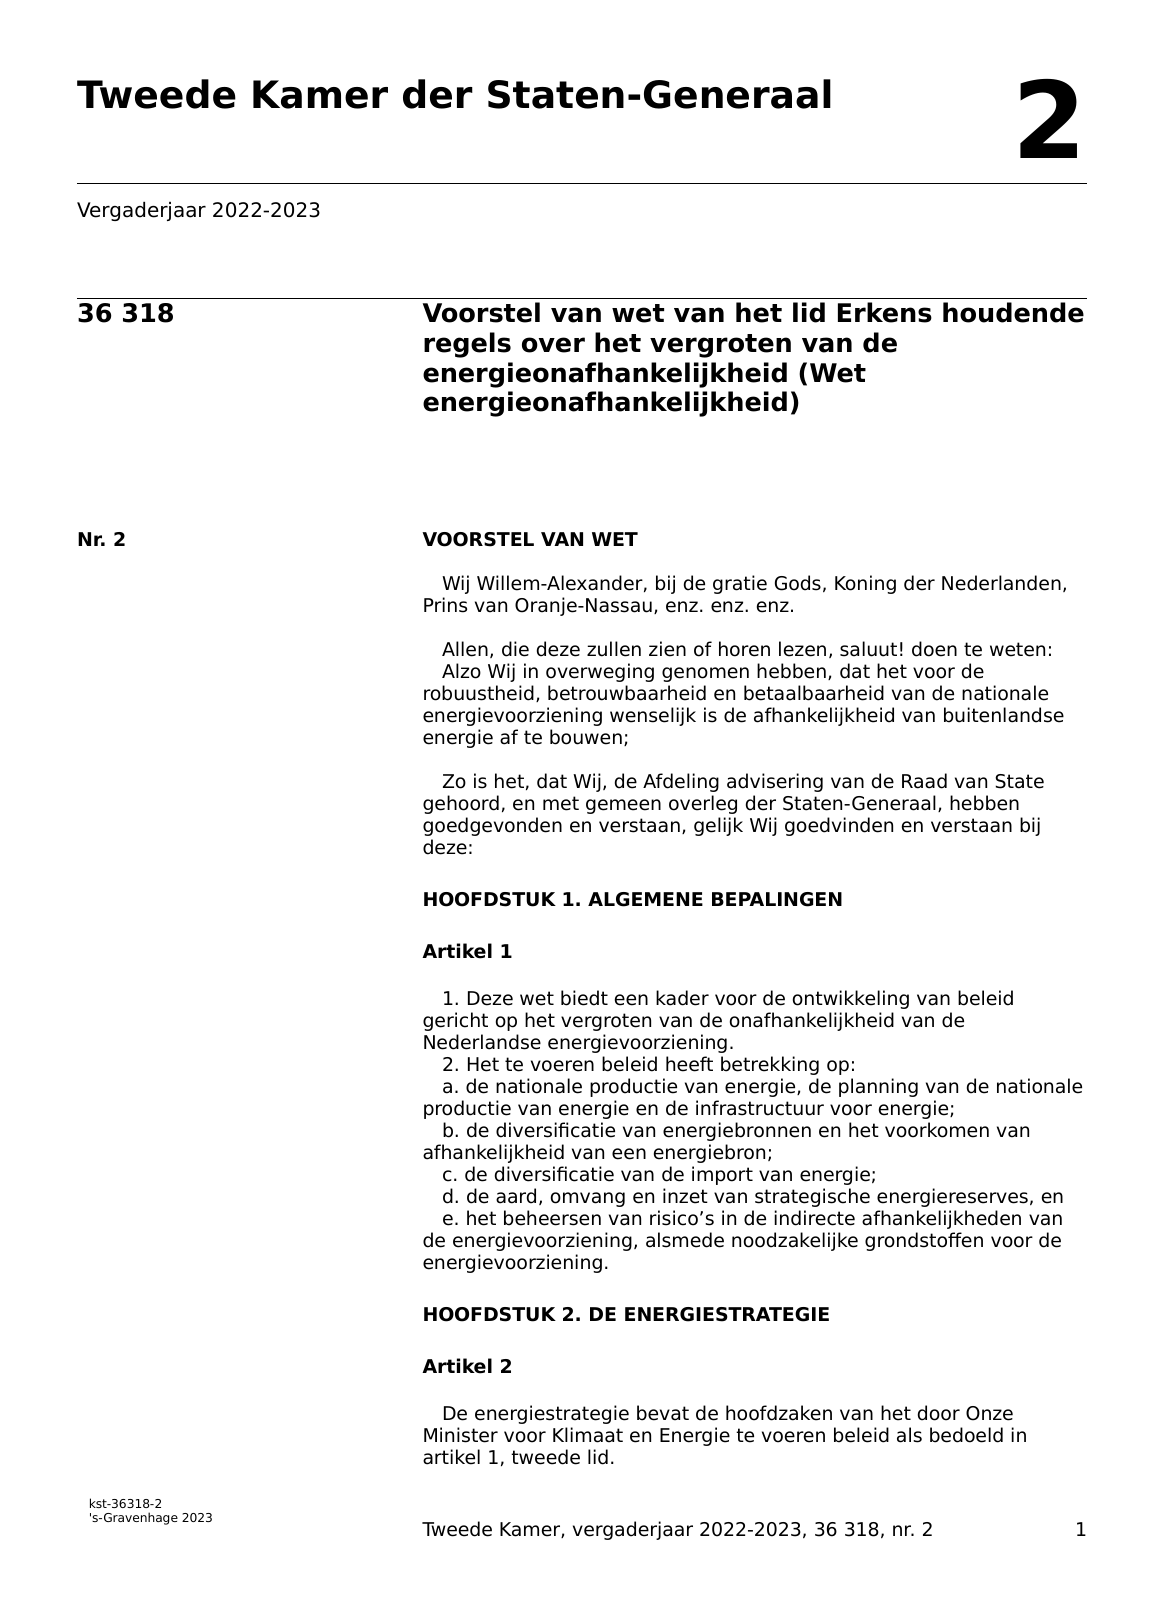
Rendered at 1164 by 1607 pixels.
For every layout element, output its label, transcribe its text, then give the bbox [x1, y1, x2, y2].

subtitle HOOFDSTUK 1. ALGEMENE BEPALINGEN [422, 889, 1087, 911]
text Wij Willem-Alexander, bij de gratie Gods, Koning der Nederlanden, Prins van Oranje-Nassau, enz. enz. enz. [422, 573, 1087, 617]
subtitle 36 318 Voorstel van wet van het lid Erkens houdende regels over het vergroten van de energieonafhankelijkheid (Wet energieonafhankelijkheid) [77, 299, 1087, 418]
subtitle Artikel 2 [422, 1356, 1087, 1378]
text Zo is het, dat Wij, de Afdeling advisering van de Raad van State gehoord, en met gemeen overleg der Staten-Generaal, hebben goedgevonden en verstaan, gelijk Wij goedvinden en verstaan bij deze: [422, 771, 1087, 859]
text Alzo Wij in overweging genomen hebben, dat het voor de robuustheid, betrouwbaarheid en betaalbaarheid van de nationale energievoorziening wenselijk is de afhankelijkheid van buitenlandse energie af te bouwen; [422, 661, 1087, 749]
text 's-Gravenhage 2023 [88, 1511, 323, 1525]
subtitle Artikel 1 [422, 941, 1087, 963]
subtitle Nr. 2 VOORSTEL VAN WET [77, 529, 1087, 551]
text Allen, die deze zullen zien of horen lezen, saluut! doen te weten: [422, 639, 1087, 661]
table_header 2 [886, 59, 1087, 183]
text d. de aard, omvang en inzet van strategische energiereserves, en [422, 1186, 1087, 1208]
table_cell Vergaderjaar 2022-2023 [77, 184, 1087, 298]
text 2. Het te voeren beleid heeft betrekking op: [422, 1054, 1087, 1076]
text De energiestrategie bevat de hoofdzaken van het door Onze Minister voor Klimaat en Energie te voeren beleid als bedoeld in artikel 1, tweede lid. [422, 1403, 1087, 1469]
text e. het beheersen van risico’s in de indirecte afhankelijkheden van de energievoorziening, alsmede noodzakelijke grondstoffen voor de energievoorziening. [422, 1208, 1087, 1274]
subtitle HOOFDSTUK 2. DE ENERGIESTRATEGIE [422, 1304, 1087, 1326]
text b. de diversificatie van energiebronnen en het voorkomen van afhankelijkheid van een energiebron; [422, 1120, 1087, 1164]
text 1. Deze wet biedt een kader voor de ontwikkeling van beleid gericht op het vergroten van de onafhankelijkheid van de Nederlandse energievoorziening. [422, 988, 1087, 1054]
text kst-36318-2 [88, 1497, 323, 1511]
text a. de nationale productie van energie, de planning van de nationale productie van energie en de infrastructuur voor energie; [422, 1076, 1087, 1120]
table_header Tweede Kamer der Staten-Generaal [77, 59, 886, 183]
text c. de diversificatie van de import van energie; [422, 1164, 1087, 1186]
